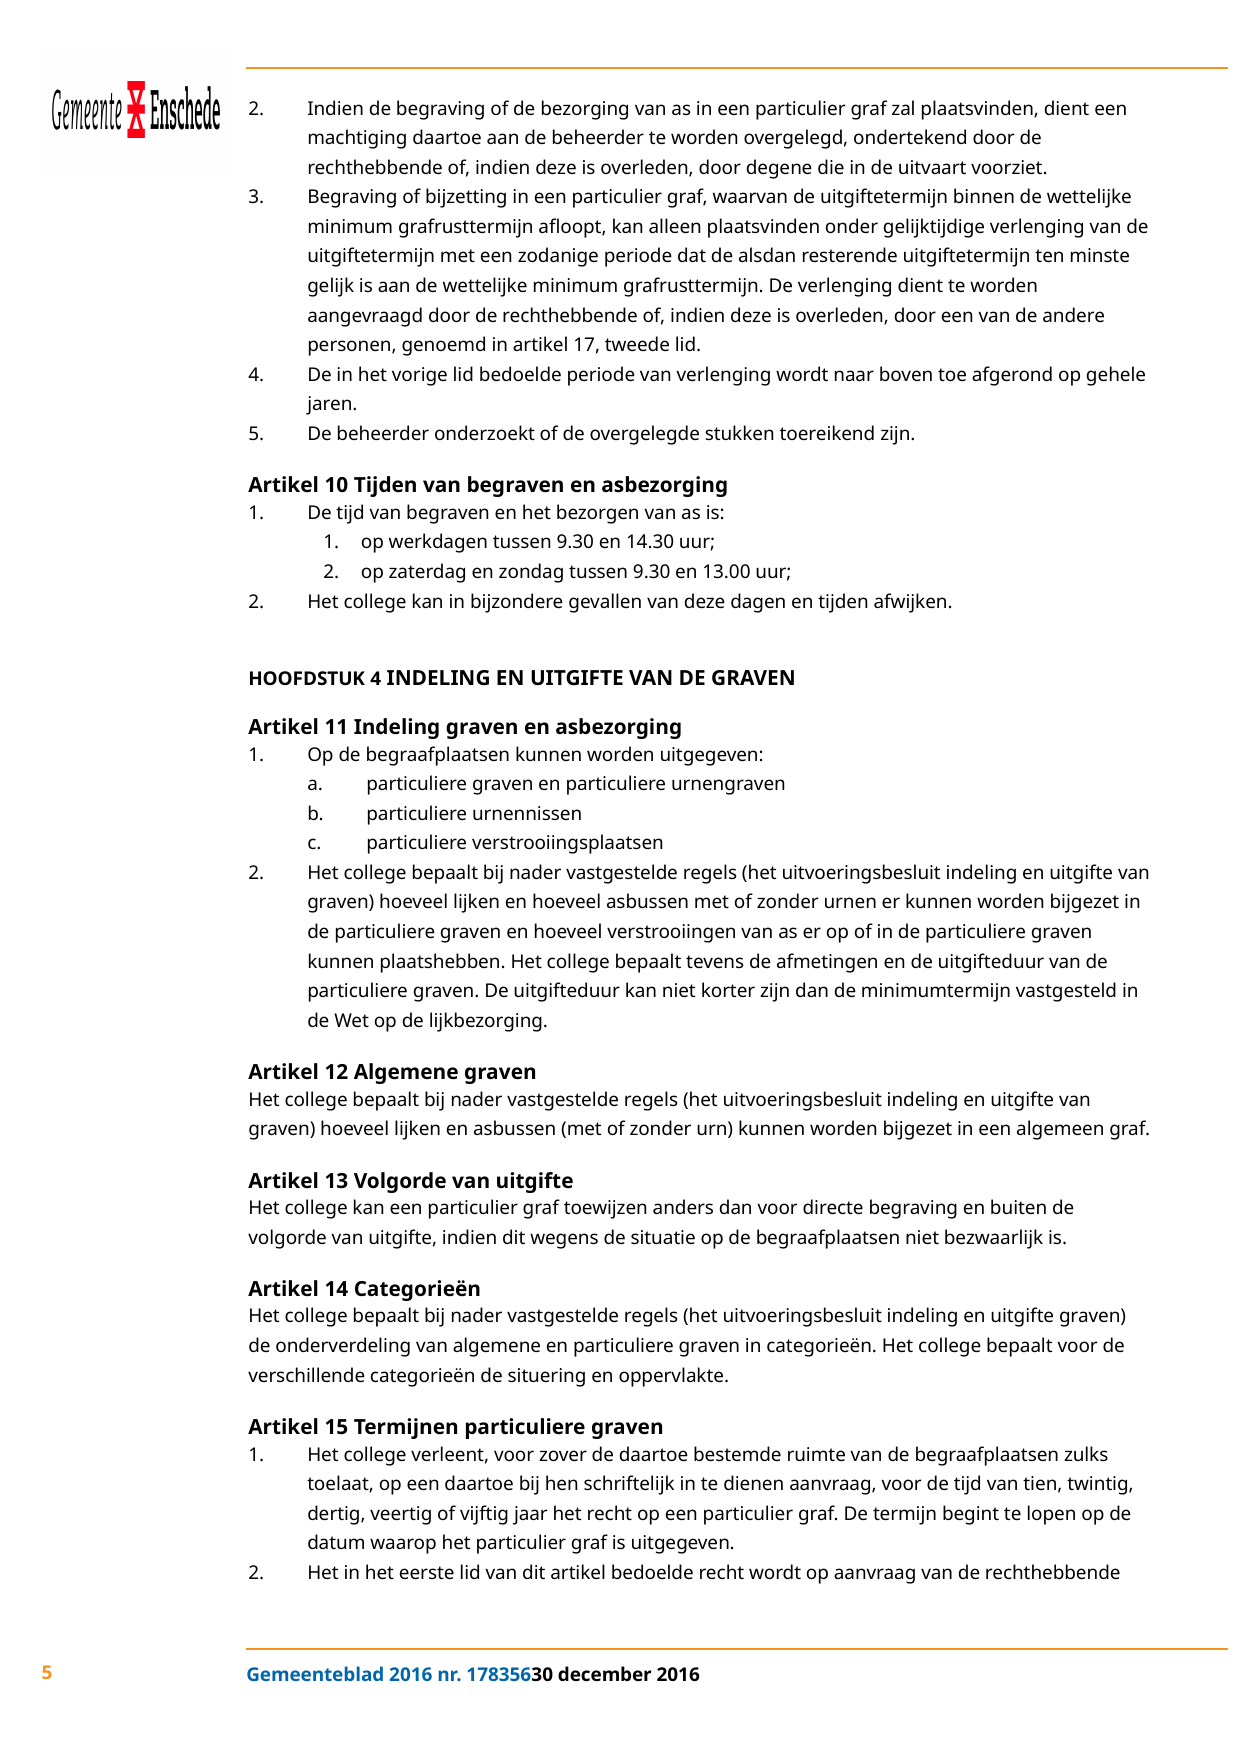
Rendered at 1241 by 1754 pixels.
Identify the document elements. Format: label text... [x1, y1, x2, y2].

list particuliere verstrooiingsplaatsen [307, 829, 1152, 855]
list Het college kan in bijzondere gevallen van deze dagen en tijden afwijken. [248, 588, 1152, 613]
list Het college verleent, voor zover de daartoe bestemde ruimte van de begraafplaatsen zulks toelaat, op een daartoe bij hen schriftelijk in te dienen aanvraag, voor de tijd van tien, twintig, dertig, veertig of vijftig jaar het recht op een particulier graf. De termijn begint te lopen op de datum waarop het particulier graf is uitgegeven. [248, 1441, 1152, 1555]
list De tijd van begraven en het bezorgen van as is: [248, 499, 1152, 525]
text Artikel 14 Categorieën [248, 1274, 1152, 1303]
list op zaterdag en zondag tussen 9.30 en 13.00 uur; [323, 558, 1152, 584]
text HOOFDSTUK 4 INDELING EN UITGIFTE VAN DE GRAVEN [248, 663, 1152, 691]
list particuliere urnennissen [307, 800, 1152, 826]
picture [41, 47, 231, 172]
list De in het vorige lid bedoelde periode van verlenging wordt naar boven toe afgerond op gehele jaren. [248, 361, 1152, 416]
text Artikel 12 Algemene graven [248, 1057, 1152, 1086]
text Artikel 15 Termijnen particuliere graven [248, 1412, 1152, 1441]
text Het college bepaalt bij nader vastgestelde regels (het uitvoeringsbesluit indeling en uitgifte van graven) hoeveel lijken en asbussen (met of zonder urn) kunnen worden bijgezet in een algemeen graf. [248, 1086, 1152, 1141]
text Artikel 10 Tijden van begraven en asbezorging [248, 471, 1152, 499]
list Begraving of bijzetting in een particulier graf, waarvan de uitgiftetermijn binnen de wettelijke minimum grafrusttermijn afloopt, kan alleen plaatsvinden onder gelijktijdige verlenging van de uitgiftetermijn met een zodanige periode dat de alsdan resterende uitgiftetermijn ten minste gelijk is aan de wettelijke minimum grafrusttermijn. De verlenging dient te worden aangevraagd door de rechthebbende of, indien deze is overleden, door een van de andere personen, genoemd in artikel 17, tweede lid. [248, 183, 1152, 357]
list op werkdagen tussen 9.30 en 14.30 uur; [323, 529, 1152, 554]
text Het college bepaalt bij nader vastgestelde regels (het uitvoeringsbesluit indeling en uitgifte graven) de onderverdeling van algemene en particuliere graven in categorieën. Het college bepaalt voor de verschillende categorieën de situering en oppervlakte. [248, 1303, 1152, 1388]
list Het in het eerste lid van dit artikel bedoelde recht wordt op aanvraag van de rechthebbende [248, 1559, 1152, 1585]
text Artikel 11 Indeling graven en asbezorging [248, 712, 1152, 741]
text Het college kan een particulier graf toewijzen anders dan voor directe begraving en buiten de volgorde van uitgifte, indien dit wegens de situatie op de begraafplaatsen niet bezwaarlijk is. [248, 1194, 1152, 1249]
list De beheerder onderzoekt of de overgelegde stukken toereikend zijn. [248, 420, 1152, 446]
list Op de begraafplaatsen kunnen worden uitgegeven: [248, 741, 1152, 766]
text Artikel 13 Volgorde van uitgifte [248, 1166, 1152, 1194]
list Indien de begraving of de bezorging van as in een particulier graf zal plaatsvinden, dient een machtiging daartoe aan de beheerder te worden overgelegd, ondertekend door de rechthebbende of, indien deze is overleden, door degene die in de uitvaart voorziet. [248, 95, 1152, 180]
list particuliere graven en particuliere urnengraven [307, 770, 1152, 796]
list Het college bepaalt bij nader vastgestelde regels (het uitvoeringsbesluit indeling en uitgifte van graven) hoeveel lijken en hoeveel asbussen met of zonder urnen er kunnen worden bijgezet in de particuliere graven en hoeveel verstrooiingen van as er op of in de particuliere graven kunnen plaatshebben. Het college bepaalt tevens de afmetingen en de uitgifteduur van de particuliere graven. De uitgifteduur kan niet korter zijn dan de minimumtermijn vastgesteld in de Wet op de lijkbezorging. [248, 859, 1152, 1033]
